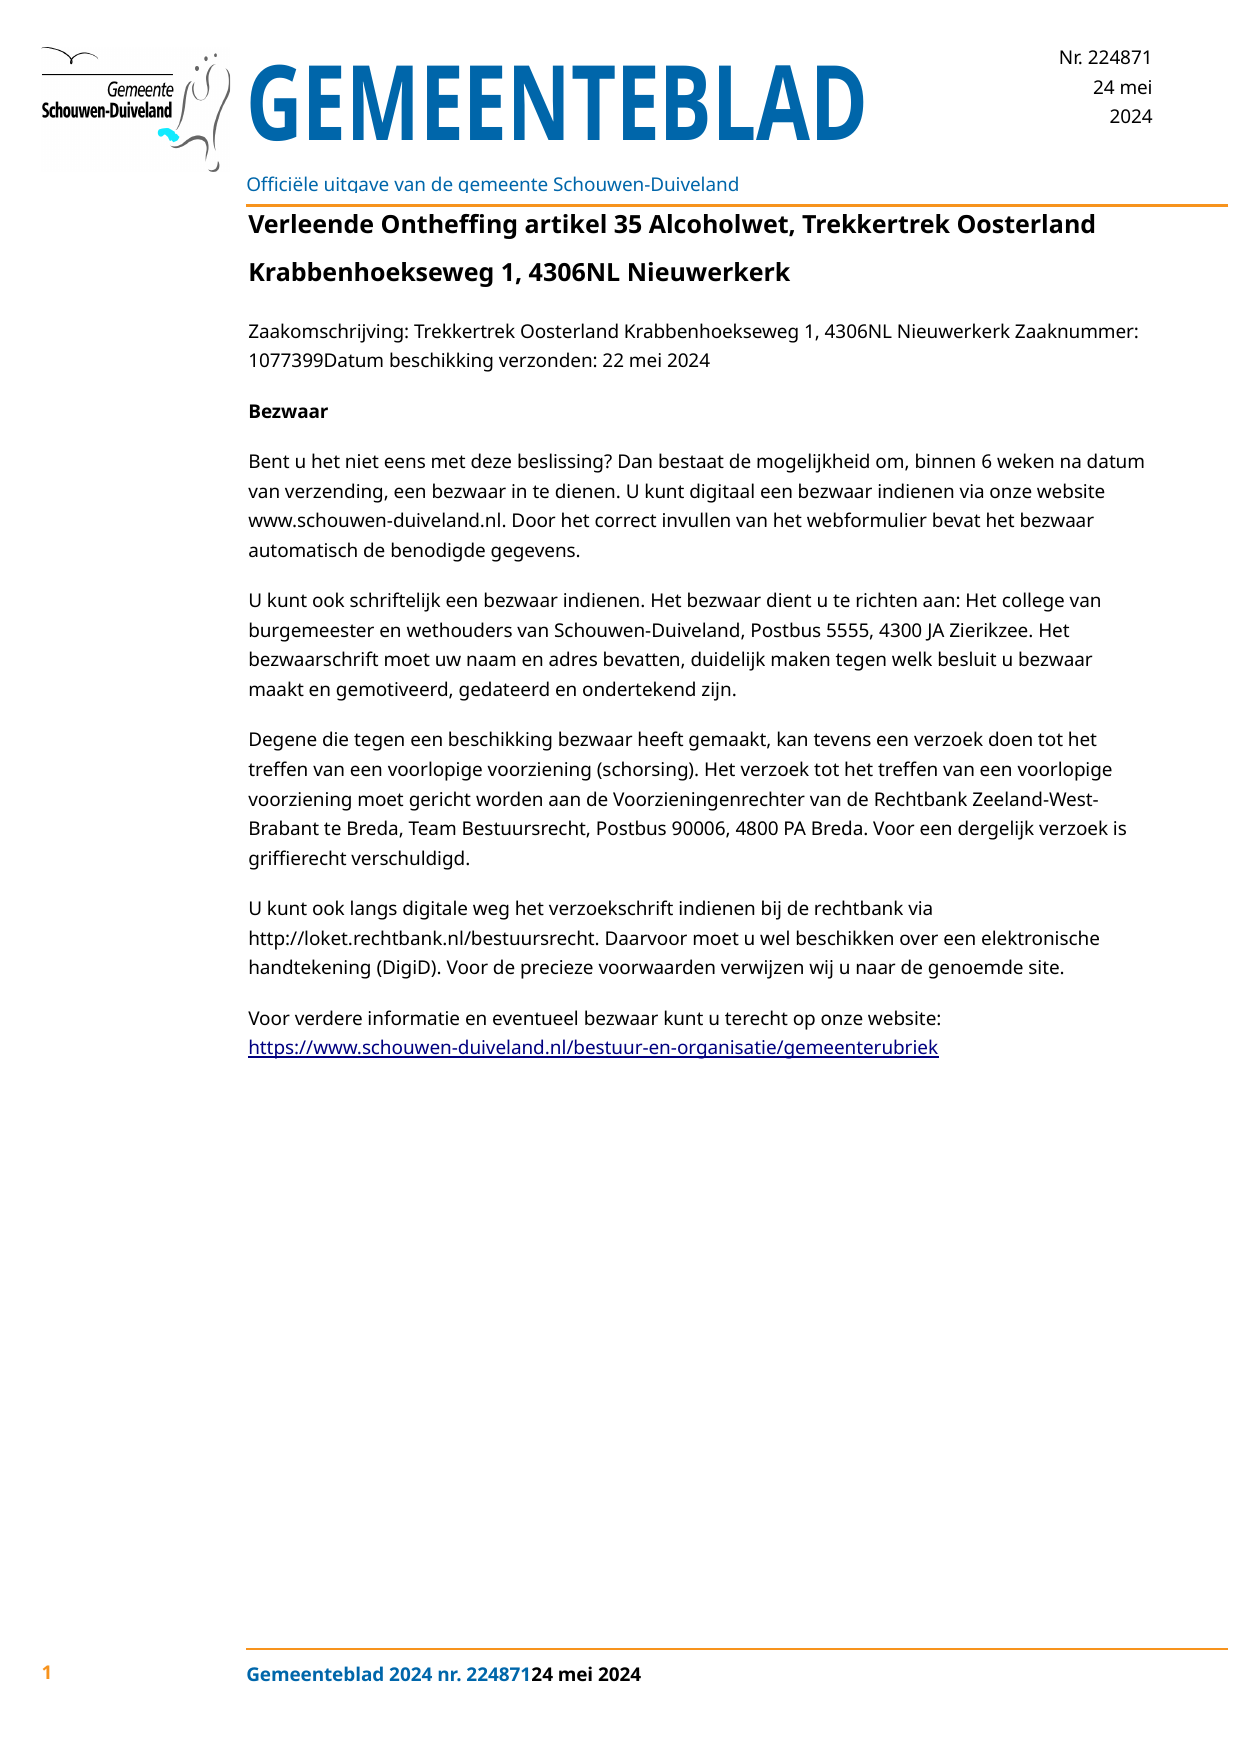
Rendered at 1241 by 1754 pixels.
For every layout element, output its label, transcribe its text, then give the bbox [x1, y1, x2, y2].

text Bezwaar [248, 398, 1152, 424]
picture [41, 47, 231, 172]
text Verleende Ontheffing artikel 35 Alcoholwet, Trekkertrek Oosterland Krabbenhoekseweg 1, 4306NL Nieuwerkerk [248, 207, 1152, 288]
text Bent u het niet eens met deze beslissing? Dan bestaat de mogelijkheid om, binnen 6 weken na datum van verzending, een bezwaar in te dienen. U kunt digitaal een bezwaar indienen via onze website www.schouwen-duiveland.nl. Door het correct invullen van het webformulier bevat het bezwaar automatisch de benodigde gegevens. [248, 448, 1152, 563]
text Voor verdere informatie en eventueel bezwaar kunt u terecht op onze website: https://www.schouwen-duiveland.nl/bestuur-en-organisatie/gemeenterubriek [248, 1005, 1152, 1060]
text U kunt ook langs digitale weg het verzoekschrift indienen bij de rechtbank via http://loket.rechtbank.nl/bestuursrecht. Daarvoor moet u wel beschikken over een elektronische handtekening (DigiD). Voor de precieze voorwaarden verwijzen wij u naar de genoemde site. [248, 895, 1152, 980]
text Degene die tegen een beschikking bezwaar heeft gemaakt, kan tevens een verzoek doen tot het treffen van een voorlopige voorziening (schorsing). Het verzoek tot het treffen van een voorlopige voorziening moet gericht worden aan de Voorzieningenrechter van de Rechtbank Zeeland-West-Brabant te Breda, Team Bestuursrecht, Postbus 90006, 4800 PA Breda. Voor een dergelijk verzoek is griffierecht verschuldigd. [248, 727, 1152, 871]
text Zaakomschrijving: Trekkertrek Oosterland Krabbenhoekseweg 1, 4306NL Nieuwerkerk Zaaknummer: 1077399Datum beschikking verzonden: 22 mei 2024 [248, 318, 1152, 373]
text U kunt ook schriftelijk een bezwaar indienen. Het bezwaar dient u te richten aan: Het college van burgemeester en wethouders van Schouwen-Duiveland, Postbus 5555, 4300 JA Zierikzee. Het bezwaarschrift moet uw naam en adres bevatten, duidelijk maken tegen welk besluit u bezwaar maakt en gemotiveerd, gedateerd en ondertekend zijn. [248, 587, 1152, 702]
